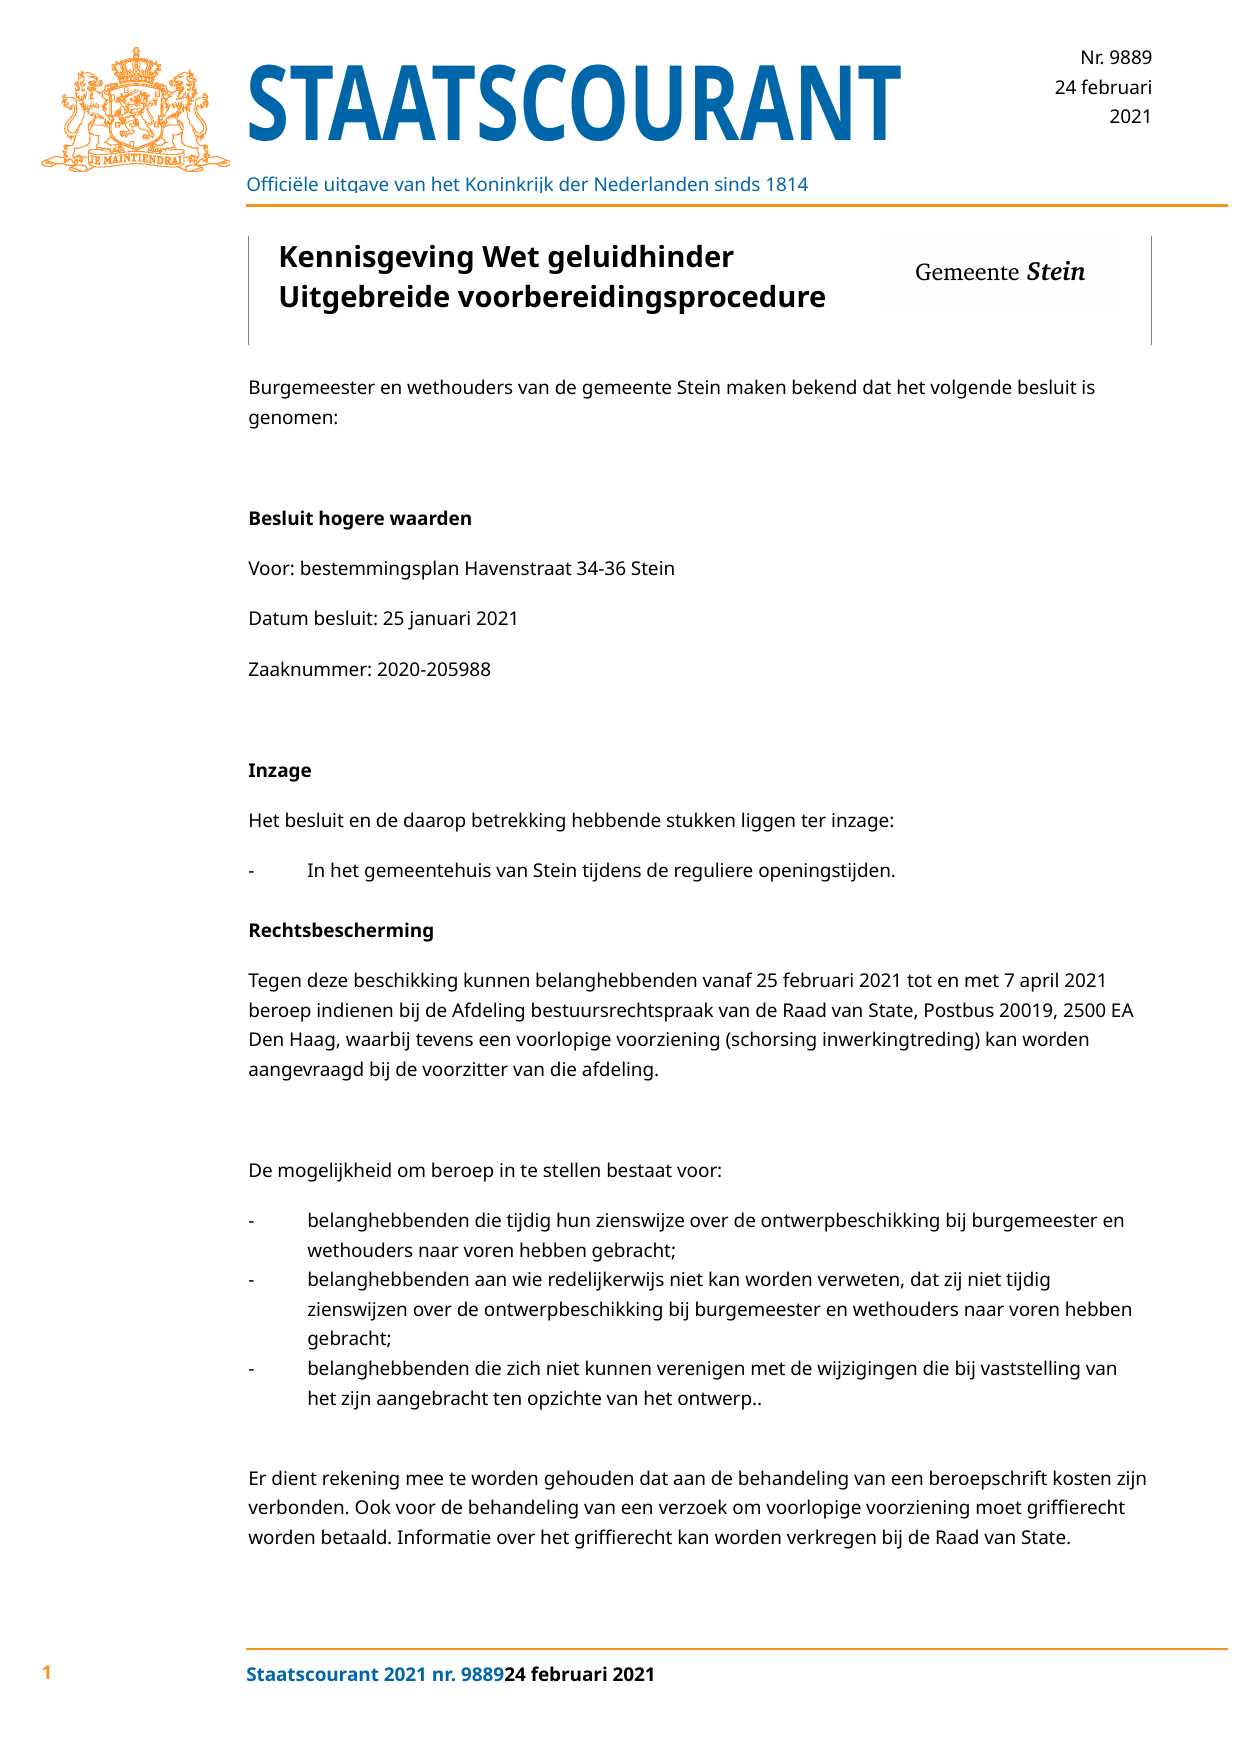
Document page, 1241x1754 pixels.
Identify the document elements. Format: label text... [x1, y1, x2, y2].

text Tegen deze beschikking kunnen belanghebbenden vanaf 25 februari 2021 tot en met 7 april 2021 beroep indienen bij de Afdeling bestuursrechtspraak van de Raad van State, Postbus 20019, 2500 EA Den Haag, waarbij tevens een voorlopige voorziening (schorsing inwerkingtreding) kan worden aangevraagd bij de voorzitter van die afdeling. [248, 967, 1152, 1082]
text Zaaknummer: 2020-205988 [248, 656, 1152, 682]
text Rechtsbescherming [248, 917, 1152, 942]
table_header Kennisgeving Wet geluidhinder Uitgebreide voorbereidingsprocedure [249, 236, 850, 345]
picture [882, 236, 1119, 305]
text Inzage [248, 757, 1152, 782]
table_header [850, 236, 1151, 345]
text Besluit hogere waarden [248, 505, 1152, 530]
text Voor: bestemmingsplan Havenstraat 34-36 Stein [248, 555, 1152, 581]
text De mogelijkheid om beroep in te stellen bestaat voor: [248, 1157, 1152, 1182]
list belanghebbenden aan wie redelijkerwijs niet kan worden verweten, dat zij niet tijdig zienswijzen over de ontwerpbeschikking bij burgemeester en wethouders naar voren hebben gebracht; [248, 1266, 1152, 1351]
list belanghebbenden die tijdig hun zienswijze over de ontwerpbeschikking bij burgemeester en wethouders naar voren hebben gebracht; [248, 1207, 1152, 1262]
picture [41, 47, 231, 172]
list belanghebbenden die zich niet kunnen verenigen met de wijzigingen die bij vaststelling van het zijn aangebracht ten opzichte van het ontwerp.. [248, 1355, 1152, 1410]
text Het besluit en de daarop betrekking hebbende stukken liggen ter inzage: [248, 807, 1152, 833]
text Er dient rekening mee te worden gehouden dat aan de behandeling van een beroepschrift kosten zijn verbonden. Ook voor de behandeling van een verzoek om voorlopige voorziening moet griffierecht worden betaald. Informatie over het griffierecht kan worden verkregen bij de Raad van State. [248, 1465, 1152, 1549]
list In het gemeentehuis van Stein tijdens de reguliere openingstijden. [248, 858, 1152, 883]
text Datum besluit: 25 januari 2021 [248, 606, 1152, 631]
text Burgemeester en wethouders van de gemeente Stein maken bekend dat het volgende besluit is genomen: [248, 374, 1152, 429]
